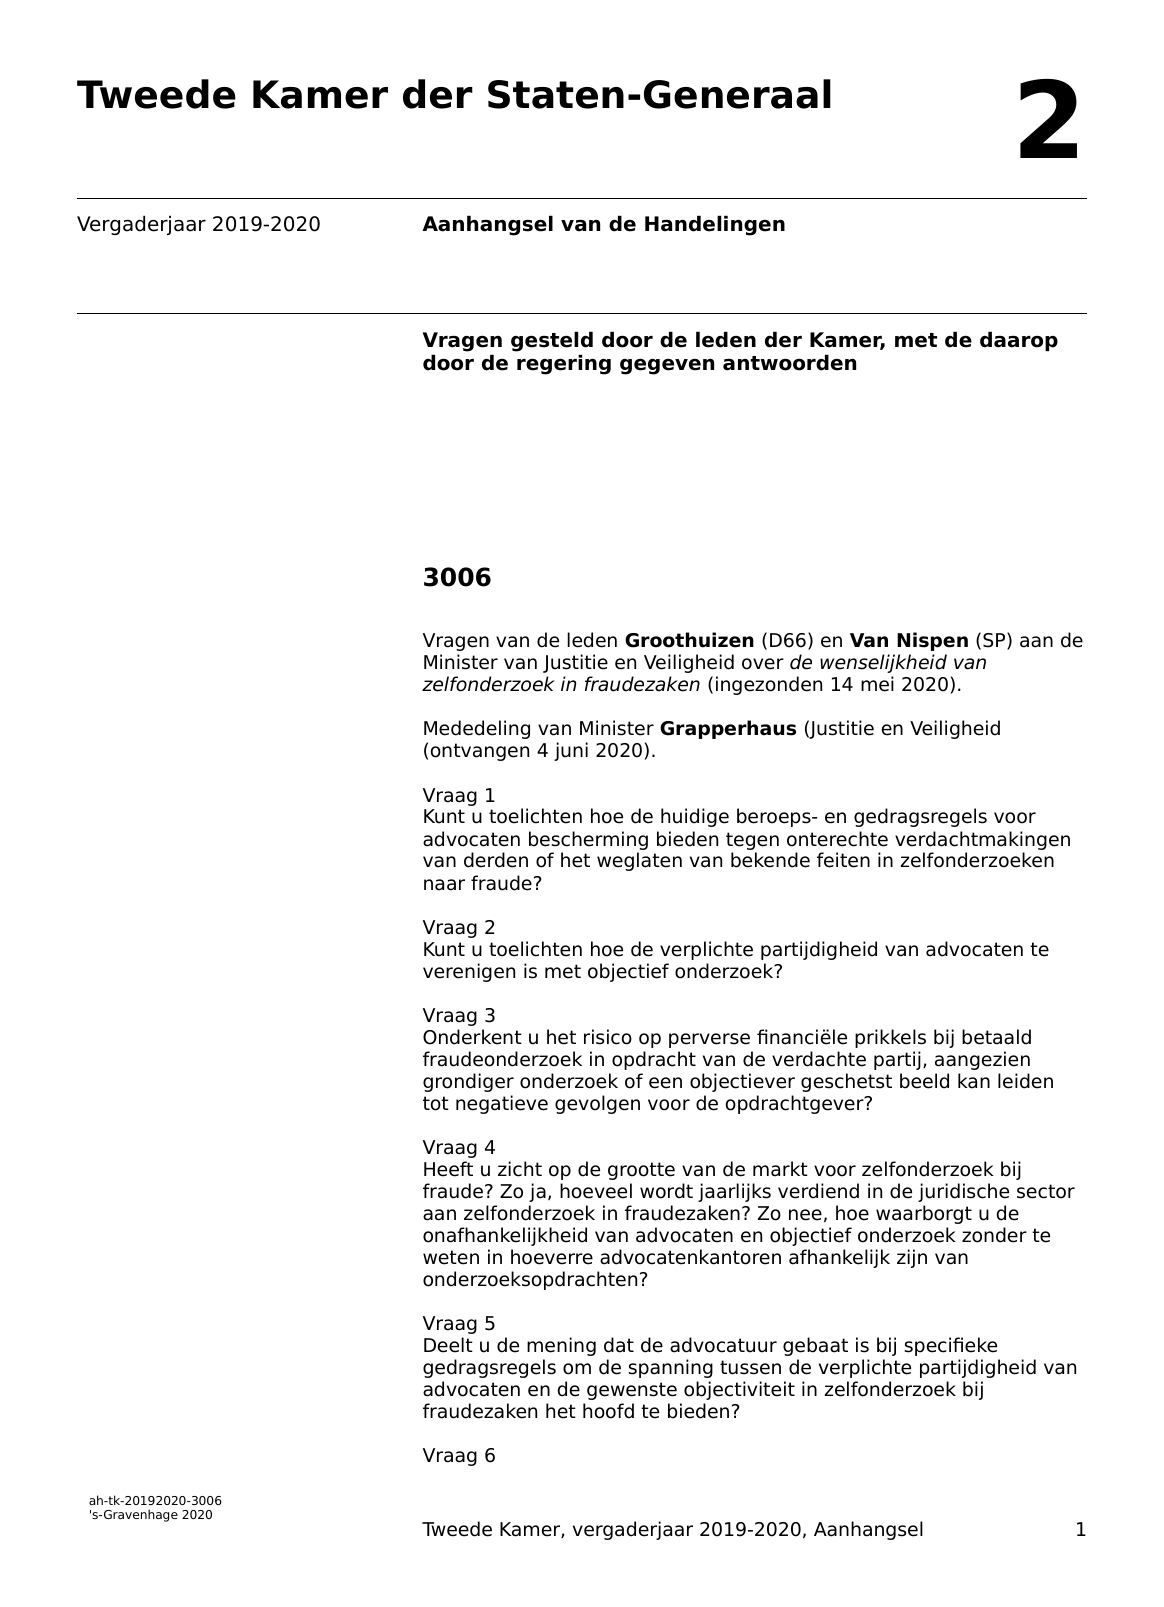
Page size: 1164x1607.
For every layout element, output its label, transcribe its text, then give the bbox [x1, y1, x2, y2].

text Vragen van de leden Groothuizen (D66) en Van Nispen (SP) aan de Minister van Justitie en Veiligheid over de wenselijkheid van zelfonderzoek in fraudezaken (ingezonden 14 mei 2020). [422, 630, 1087, 696]
text Vraag 5 [422, 1313, 1087, 1335]
text 3006 [422, 563, 1087, 592]
text Vraag 1 [422, 784, 1087, 806]
text Vraag 2 [422, 917, 1087, 938]
text Deelt u de mening dat de advocatuur gebaat is bij specifieke gedragsregels om de spanning tussen de verplichte partijdigheid van advocaten en de gewenste objectiviteit in zelfonderzoek bij fraudezaken het hoofd te bieden? [422, 1335, 1087, 1423]
text Vraag 3 [422, 1005, 1087, 1027]
table_cell Vergaderjaar 2019-2020 [77, 199, 422, 313]
table_cell [77, 314, 422, 375]
table_cell Aanhangsel van de Handelingen [422, 199, 1087, 313]
table_header Tweede Kamer der Staten-Generaal [77, 59, 886, 198]
text Kunt u toelichten hoe de huidige beroeps- en gedragsregels voor advocaten bescherming bieden tegen onterechte verdachtmakingen van derden of het weglaten van bekende feiten in zelfonderzoeken naar fraude? [422, 806, 1087, 894]
text Mededeling van Minister Grapperhaus (Justitie en Veiligheid (ontvangen 4 juni 2020). [422, 718, 1087, 762]
text Onderkent u het risico op perverse financiële prikkels bij betaald fraudeonderzoek in opdracht van de verdachte partij, aangezien grondiger onderzoek of een objectiever geschetst beeld kan leiden tot negatieve gevolgen voor de opdrachtgever? [422, 1027, 1087, 1114]
text Vraag 4 [422, 1137, 1087, 1159]
text ah-tk-20192020-3006 [88, 1494, 323, 1508]
table_cell Vragen gesteld door de leden der Kamer, met de daarop door de regering gegeven antwoorden [422, 314, 1087, 375]
text 's-Gravenhage 2020 [88, 1508, 323, 1522]
text Vraag 6 [422, 1445, 1087, 1467]
text Kunt u toelichten hoe de verplichte partijdigheid van advocaten te verenigen is met objectief onderzoek? [422, 938, 1087, 982]
text Heeft u zicht op de grootte van de markt voor zelfonderzoek bij fraude? Zo ja, hoeveel wordt jaarlijks verdiend in de juridische sector aan zelfonderzoek in fraudezaken? Zo nee, hoe waarborgt u de onafhankelijkheid van advocaten en objectief onderzoek zonder te weten in hoeverre advocatenkantoren afhankelijk zijn van onderzoeksopdrachten? [422, 1159, 1087, 1291]
table_header 2 [886, 59, 1087, 198]
